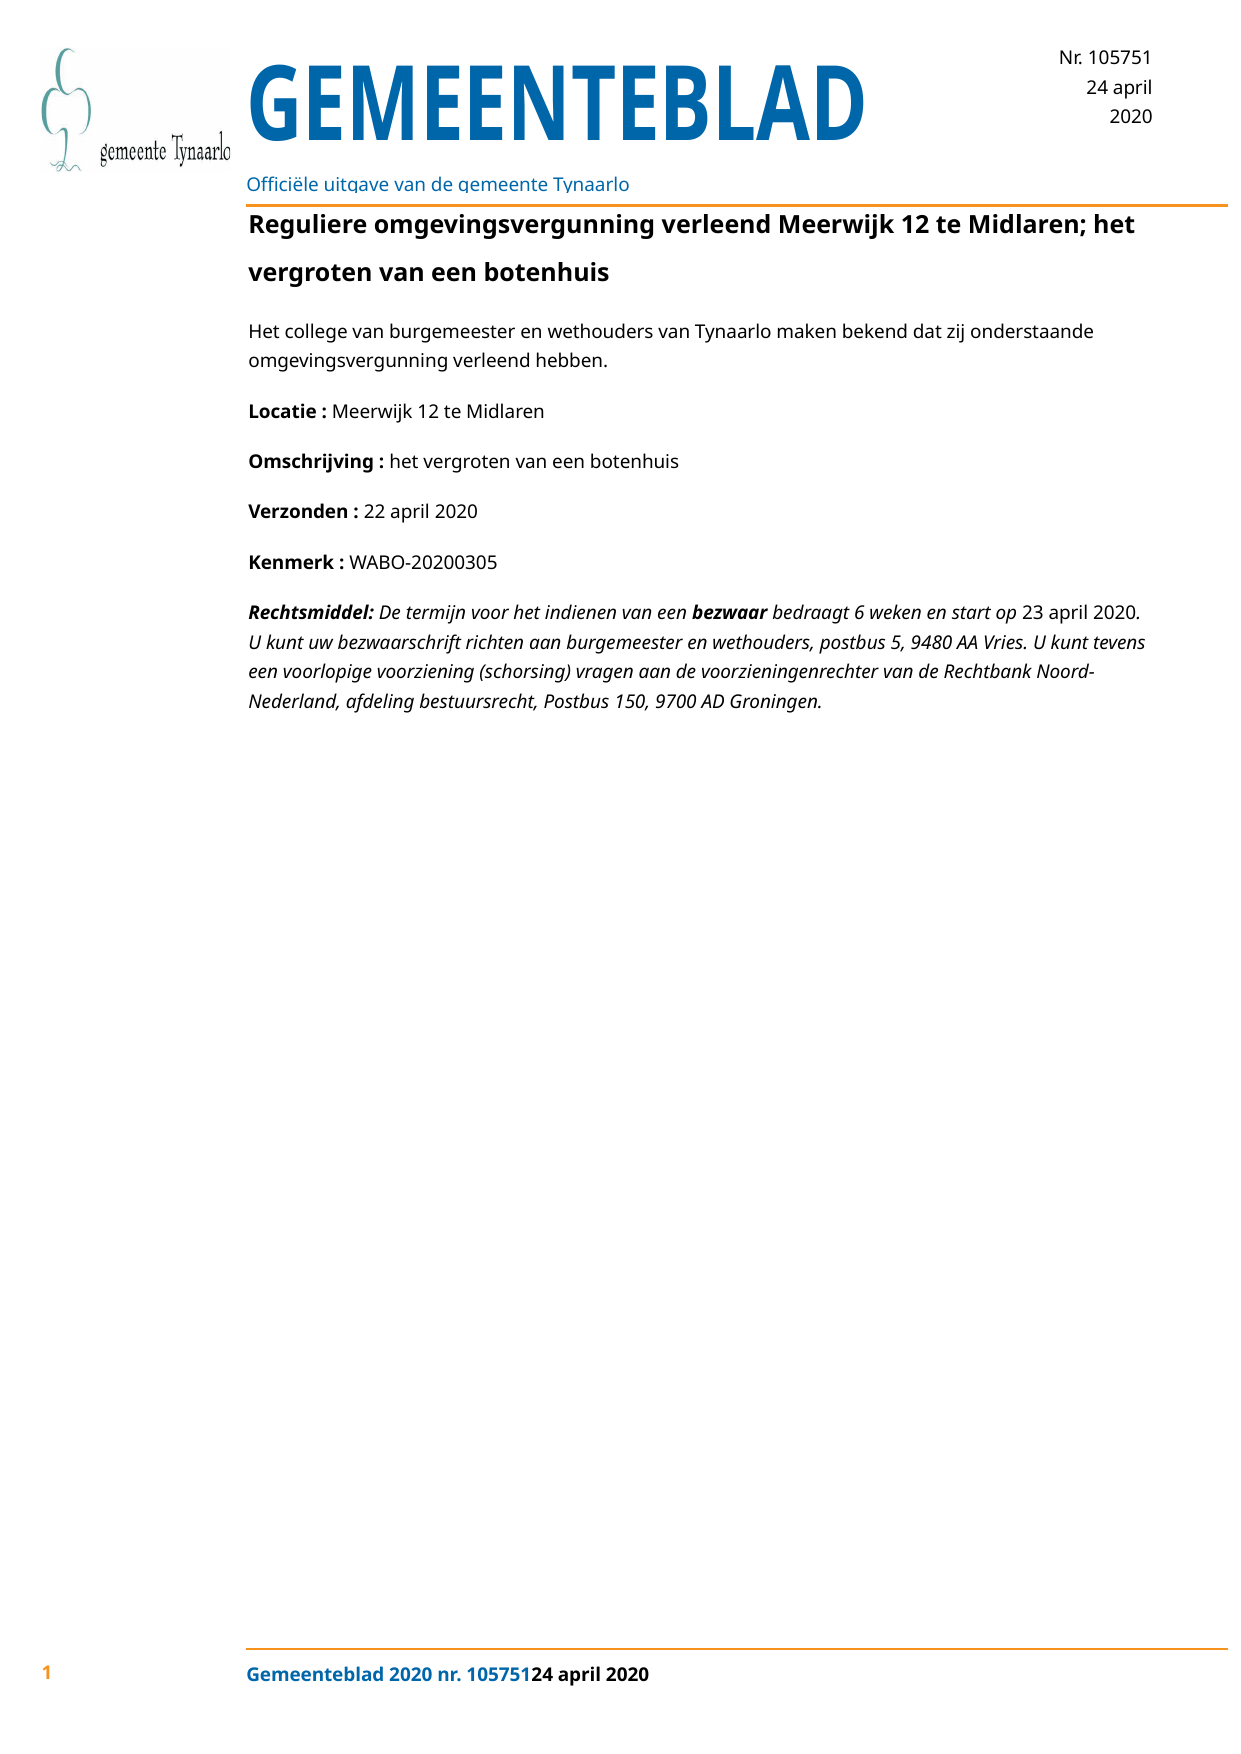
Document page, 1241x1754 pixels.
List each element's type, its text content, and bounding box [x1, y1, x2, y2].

text Omschrijving : het vergroten van een botenhuis [248, 448, 1152, 474]
text Verzonden : 22 april 2020 [248, 499, 1152, 524]
text Reguliere omgevingsvergunning verleend Meerwijk 12 te Midlaren; het vergroten van een botenhuis [248, 207, 1152, 288]
text Het college van burgemeester en wethouders van Tynaarlo maken bekend dat zij onderstaande omgevingsvergunning verleend hebben. [248, 318, 1152, 373]
text Kenmerk : WABO-20200305 [248, 549, 1152, 575]
picture [41, 47, 231, 172]
text Rechtsmiddel: De termijn voor het indienen van een bezwaar bedraagt 6 weken en start op 23 april 2020. U kunt uw bezwaarschrift richten aan burgemeester en wethouders, postbus 5, 9480 AA Vries. U kunt tevens een voorlopige voorziening (schorsing) vragen aan de voorzieningenrechter van de Rechtbank Noord-Nederland, afdeling bestuursrecht, Postbus 150, 9700 AD Groningen. [248, 599, 1152, 714]
text Locatie : Meerwijk 12 te Midlaren [248, 398, 1152, 424]
